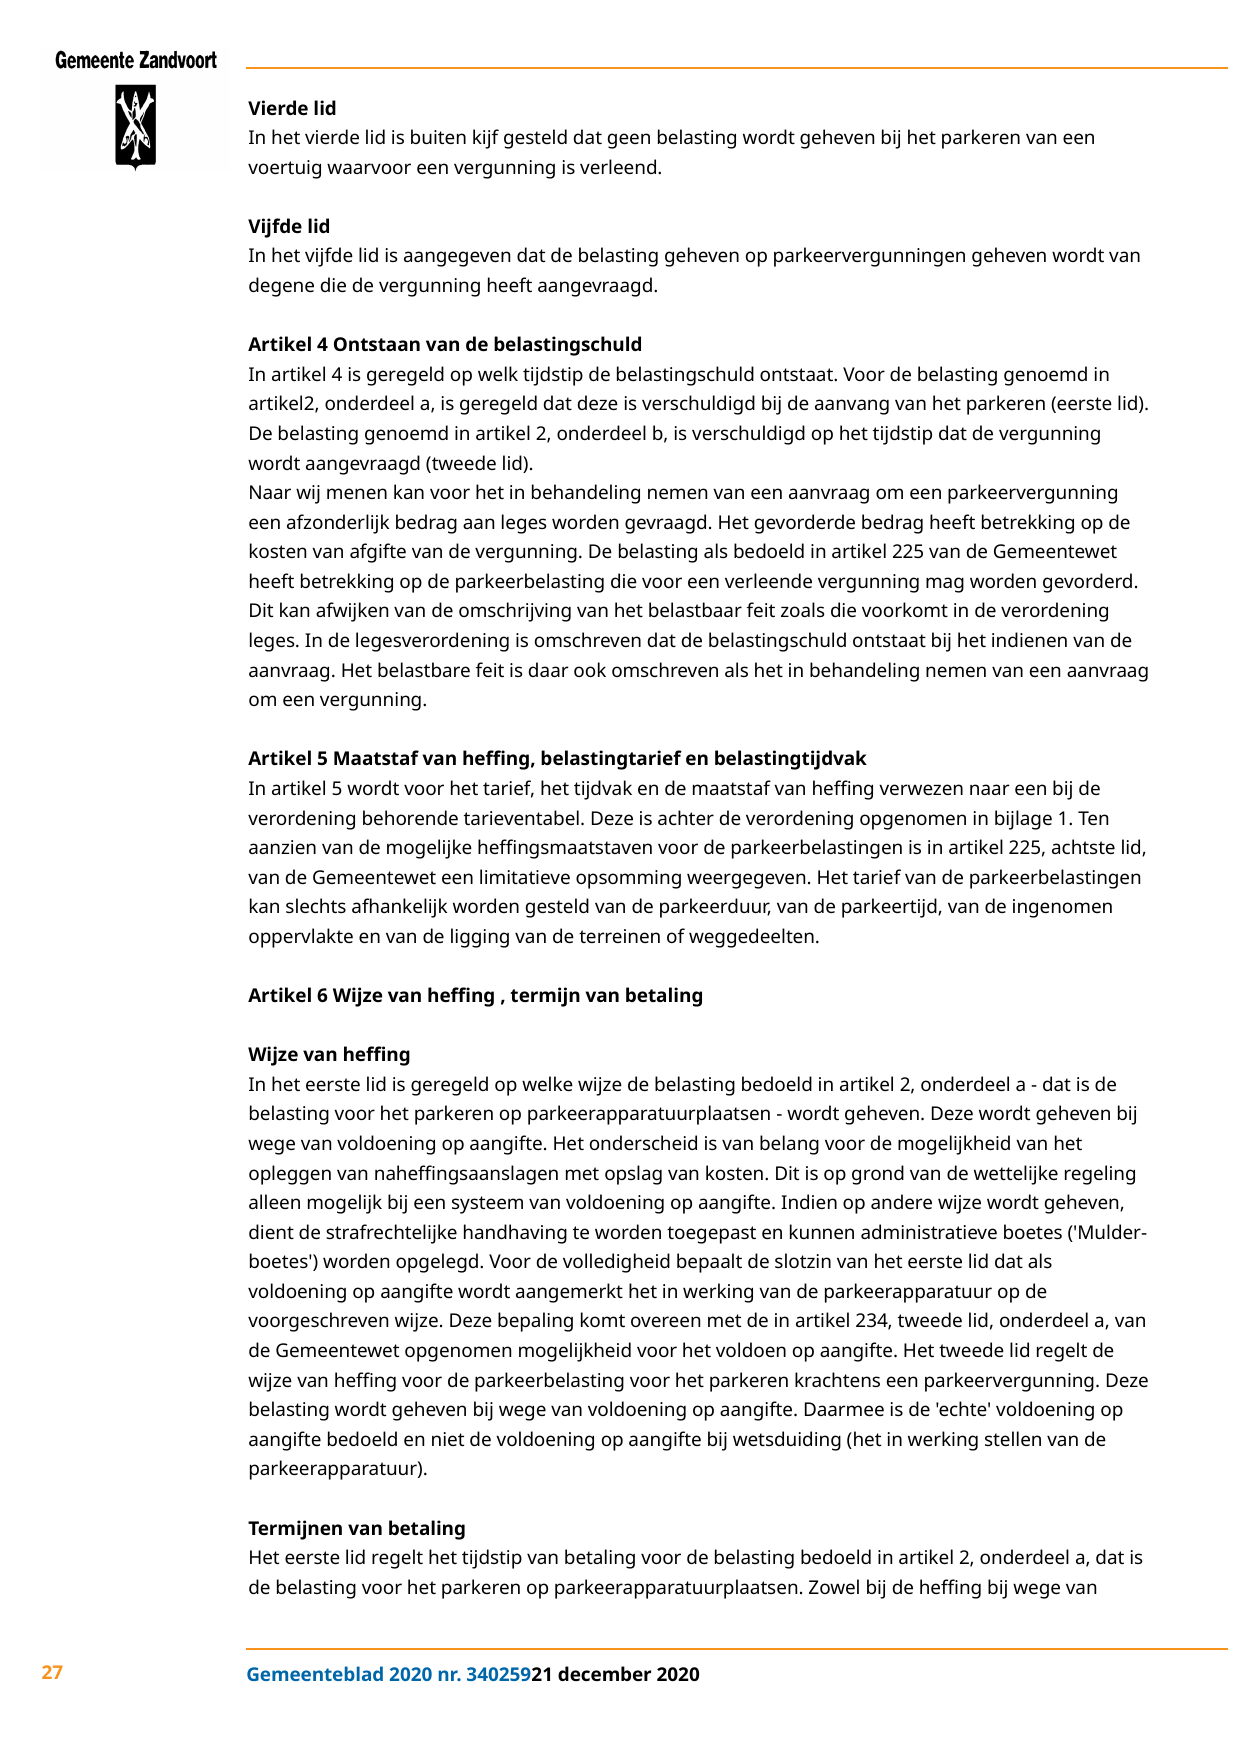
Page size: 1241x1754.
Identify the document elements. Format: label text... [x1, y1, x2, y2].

text In artikel 4 is geregeld op welk tijdstip de belastingschuld ontstaat. Voor de belasting genoemd in artikel2, onderdeel a, is geregeld dat deze is verschuldigd bij de aanvang van het parkeren (eerste lid). De belasting genoemd in artikel 2, onderdeel b, is verschuldigd op het tijdstip dat de vergunning wordt aangevraagd (tweede lid). [248, 361, 1152, 476]
text Vijfde lid [248, 213, 1152, 239]
text Termijnen van betaling [248, 1515, 1152, 1541]
text In het vijfde lid is aangegeven dat de belasting geheven op parkeervergunningen geheven wordt van degene die de vergunning heeft aangevraagd. [248, 243, 1152, 298]
text Naar wij menen kan voor het in behandeling nemen van een aanvraag om een parkeervergunning een afzonderlijk bedrag aan leges worden gevraagd. Het gevorderde bedrag heeft betrekking op de kosten van afgifte van de vergunning. De belasting als bedoeld in artikel 225 van de Gemeentewet heeft betrekking op de parkeerbelasting die voor een verleende vergunning mag worden gevorderd. Dit kan afwijken van de omschrijving van het belastbaar feit zoals die voorkomt in de verordening leges. In de legesverordening is omschreven dat de belastingschuld ontstaat bij het indienen van de aanvraag. Het belastbare feit is daar ook omschreven als het in behandeling nemen van een aanvraag om een vergunning. [248, 479, 1152, 712]
text In artikel 5 wordt voor het tarief, het tijdvak en de maatstaf van heffing verwezen naar een bij de verordening behorende tarieventabel. Deze is achter de verordening opgenomen in bijlage 1. Ten aanzien van de mogelijke heffingsmaatstaven voor de parkeerbelastingen is in artikel 225, achtste lid, van de Gemeentewet een limitatieve opsomming weergegeven. Het tarief van de parkeerbelastingen kan slechts afhankelijk worden gesteld van de parkeerduur, van de parkeertijd, van de ingenomen oppervlakte en van de ligging van de terreinen of weggedeelten. [248, 775, 1152, 949]
text Vierde lid [248, 95, 1152, 121]
picture [41, 47, 231, 172]
text Wijze van heffing [248, 1041, 1152, 1067]
text In het eerste lid is geregeld op welke wijze de belasting bedoeld in artikel 2, onderdeel a - dat is de belasting voor het parkeren op parkeerapparatuurplaatsen - wordt geheven. Deze wordt geheven bij wege van voldoening op aangifte. Het onderscheid is van belang voor de mogelijkheid van het opleggen van naheffingsaanslagen met opslag van kosten. Dit is op grond van de wettelijke regeling alleen mogelijk bij een systeem van voldoening op aangifte. Indien op andere wijze wordt geheven, dient de strafrechtelijke handhaving te worden toegepast en kunnen administratieve boetes ('Mulder- boetes') worden opgelegd. Voor de volledigheid bepaalt de slotzin van het eerste lid dat als voldoening op aangifte wordt aangemerkt het in werking van de parkeerapparatuur op de voorgeschreven wijze. Deze bepaling komt overeen met de in artikel 234, tweede lid, onderdeel a, van de Gemeentewet opgenomen mogelijkheid voor het voldoen op aangifte. Het tweede lid regelt de wijze van heffing voor de parkeerbelasting voor het parkeren krachtens een parkeervergunning. Deze belasting wordt geheven bij wege van voldoening op aangifte. Daarmee is de 'echte' voldoening op aangifte bedoeld en niet de voldoening op aangifte bij wetsduiding (het in werking stellen van de parkeerapparatuur). [248, 1071, 1152, 1481]
text Artikel 5 Maatstaf van heffing, belastingtarief en belastingtijdvak [248, 746, 1152, 771]
text In het vierde lid is buiten kijf gesteld dat geen belasting wordt geheven bij het parkeren van een voertuig waarvoor een vergunning is verleend. [248, 124, 1152, 180]
text Artikel 4 Ontstaan van de belastingschuld [248, 331, 1152, 357]
text Artikel 6 Wijze van heffing , termijn van betaling [248, 982, 1152, 1008]
text Het eerste lid regelt het tijdstip van betaling voor de belasting bedoeld in artikel 2, onderdeel a, dat is de belasting voor het parkeren op parkeerapparatuurplaatsen. Zowel bij de heffing bij wege van [248, 1544, 1152, 1600]
